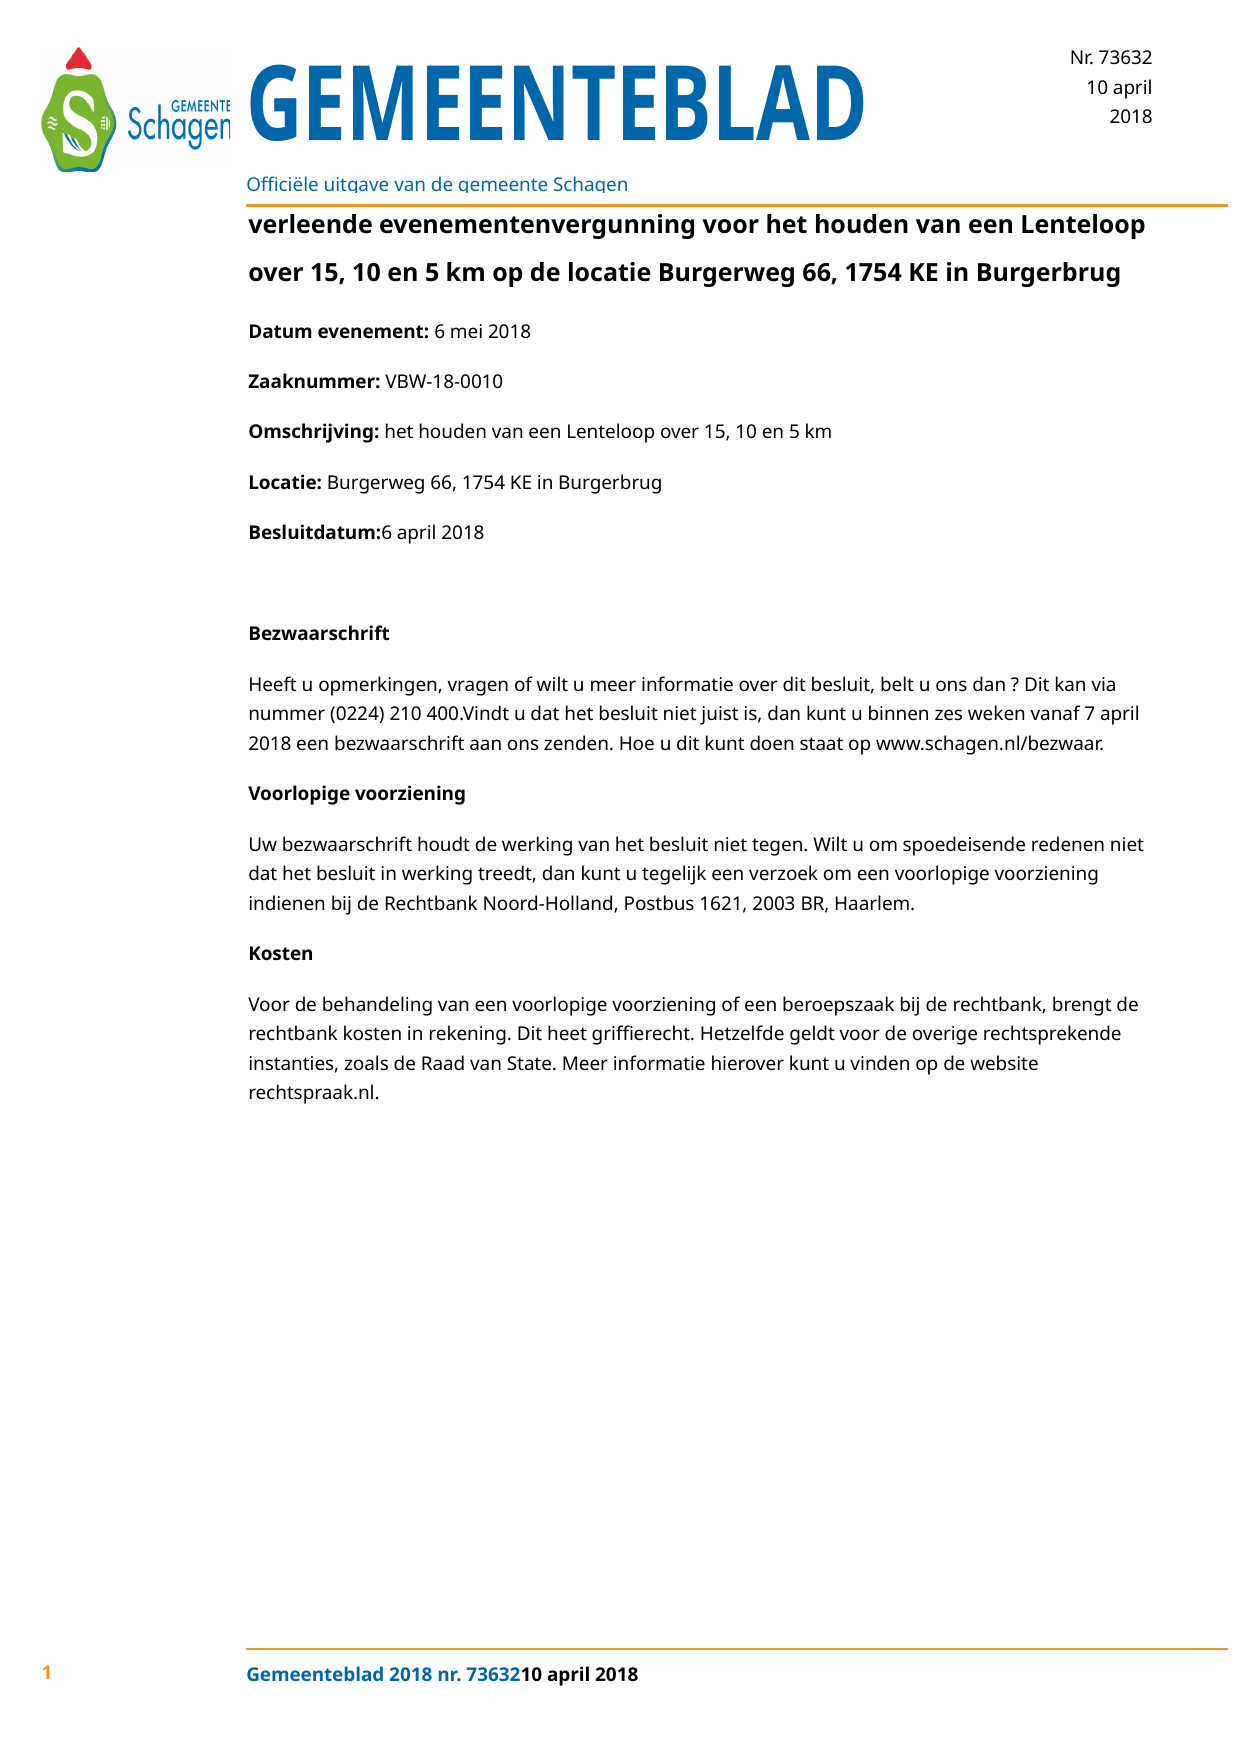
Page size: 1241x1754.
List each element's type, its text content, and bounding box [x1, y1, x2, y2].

text Uw bezwaarschrift houdt de werking van het besluit niet tegen. Wilt u om spoedeisende redenen niet dat het besluit in werking treedt, dan kunt u tegelijk een verzoek om een voorlopige voorziening indienen bij de Rechtbank Noord-Holland, Postbus 1621, 2003 BR, Haarlem. [248, 831, 1152, 916]
text Omschrijving: het houden van een Lenteloop over 15, 10 en 5 km [248, 419, 1152, 444]
text Voor de behandeling van een voorlopige voorziening of een beroepszaak bij de rechtbank, brengt de rechtbank kosten in rekening. Dit heet griffierecht. Hetzelfde geldt voor de overige rechtsprekende instanties, zoals de Raad van State. Meer informatie hierover kunt u vinden op de website rechtspraak.nl. [248, 991, 1152, 1105]
text verleende evenementenvergunning voor het houden van een Lenteloop over 15, 10 en 5 km op de locatie Burgerweg 66, 1754 KE in Burgerbrug [248, 207, 1152, 288]
text Datum evenement: 6 mei 2018 [248, 318, 1152, 344]
text Locatie: Burgerweg 66, 1754 KE in Burgerbrug [248, 469, 1152, 495]
text Zaaknummer: VBW-18-0010 [248, 368, 1152, 394]
text Heeft u opmerkingen, vragen of wilt u meer informatie over dit besluit, belt u ons dan ? Dit kan via nummer (0224) 210 400.Vindt u dat het besluit niet juist is, dan kunt u binnen zes weken vanaf 7 april 2018 een bezwaarschrift aan ons zenden. Hoe u dit kunt doen staat op www.schagen.nl/bezwaar. [248, 671, 1152, 756]
text Kosten [248, 940, 1152, 966]
picture [41, 47, 231, 172]
text Voorlopige voorziening [248, 780, 1152, 806]
text Bezwaarschrift [248, 620, 1152, 646]
text Besluitdatum:6 april 2018 [248, 519, 1152, 545]
